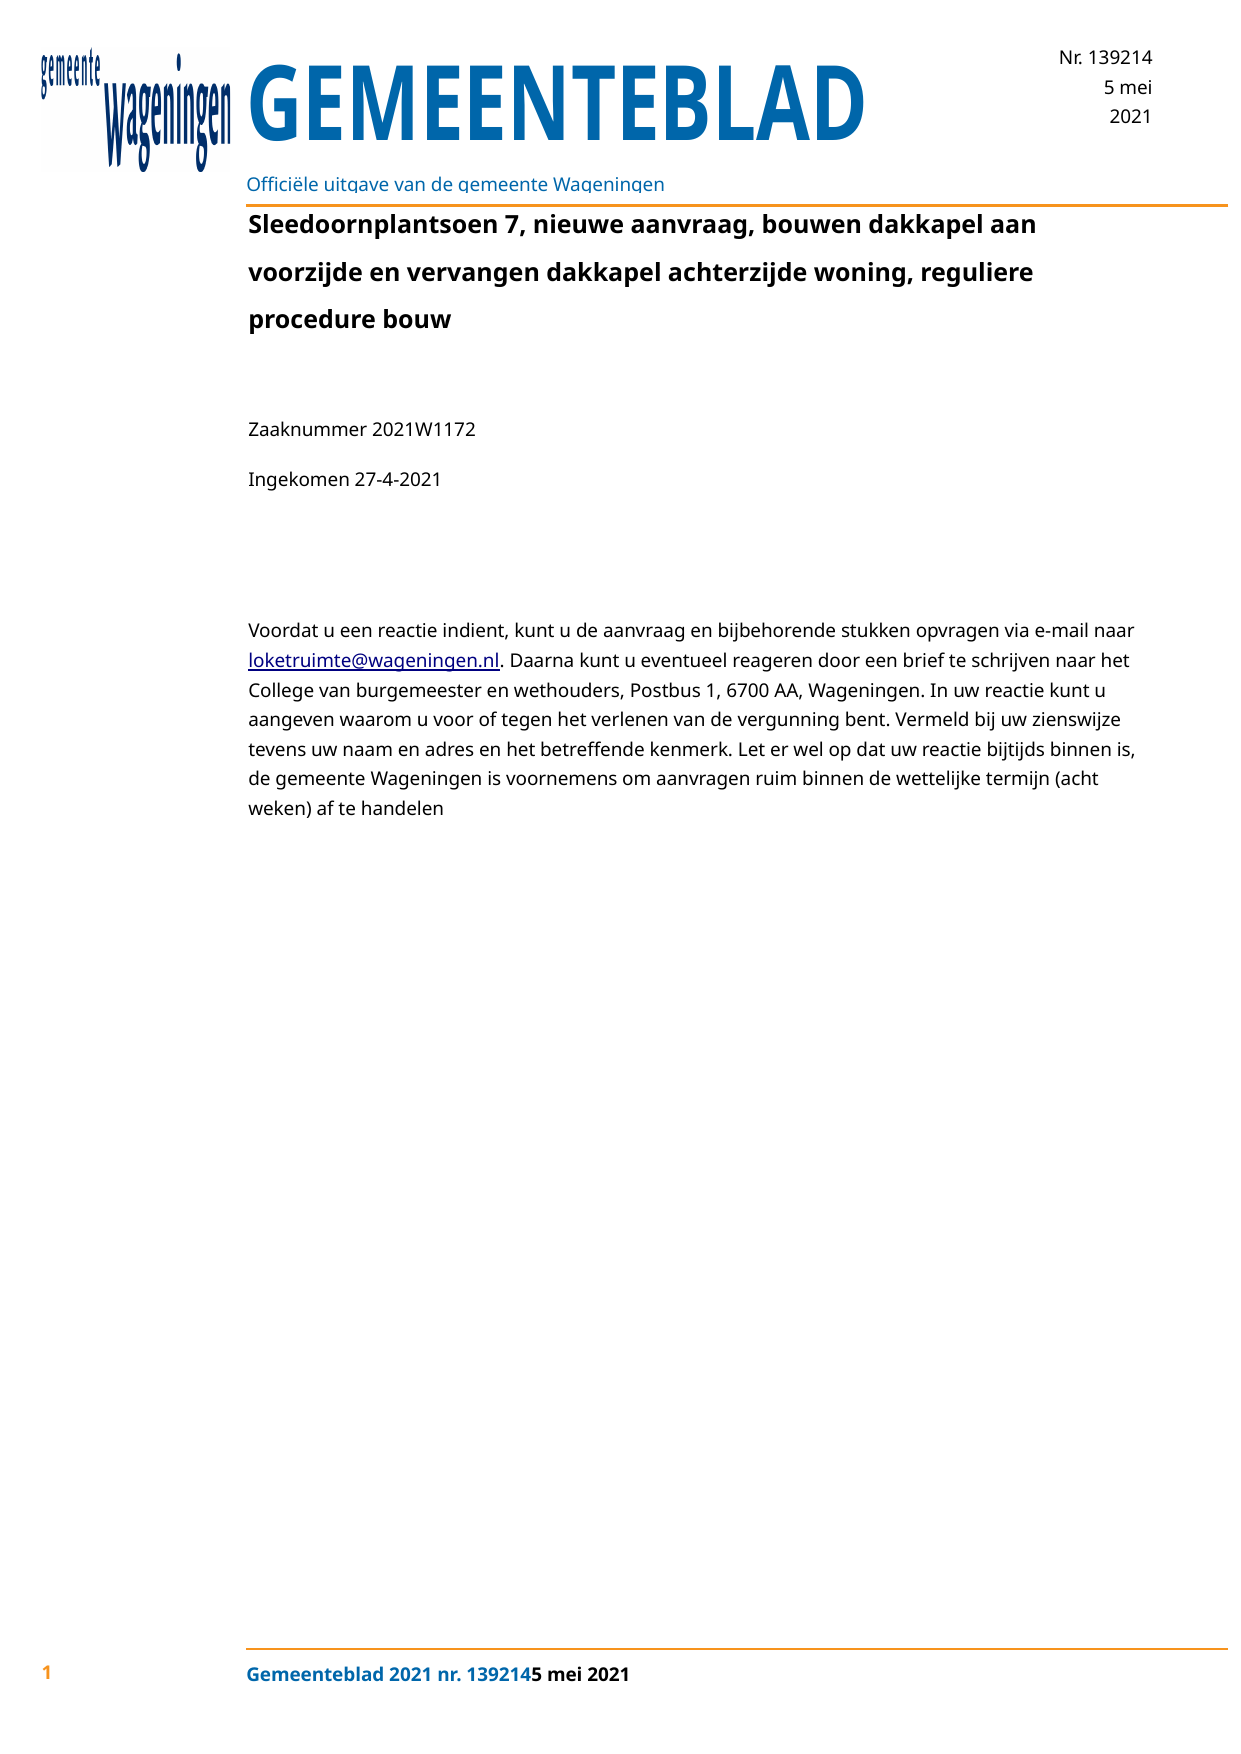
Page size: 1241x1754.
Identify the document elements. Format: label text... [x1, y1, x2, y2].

text Zaaknummer 2021W1172 [248, 416, 1152, 442]
text Sleedoornplantsoen 7, nieuwe aanvraag, bouwen dakkapel aan voorzijde en vervangen dakkapel achterzijde woning, reguliere procedure bouw [248, 207, 1152, 336]
text Ingekomen 27-4-2021 [248, 466, 1152, 492]
picture [41, 47, 231, 172]
text Voordat u een reactie indient, kunt u de aanvraag en bijbehorende stukken opvragen via e-mail naar loketruimte@wageningen.nl. Daarna kunt u eventueel reageren door een brief te schrijven naar het College van burgemeester en wethouders, Postbus 1, 6700 AA, Wageningen. In uw reactie kunt u aangeven waarom u voor of tegen het verlenen van de vergunning bent. Vermeld bij uw zienswijze tevens uw naam en adres en het betreffende kenmerk. Let er wel op dat uw reactie bijtijds binnen is, de gemeente Wageningen is voornemens om aanvragen ruim binnen de wettelijke termijn (acht weken) af te handelen [248, 618, 1152, 821]
